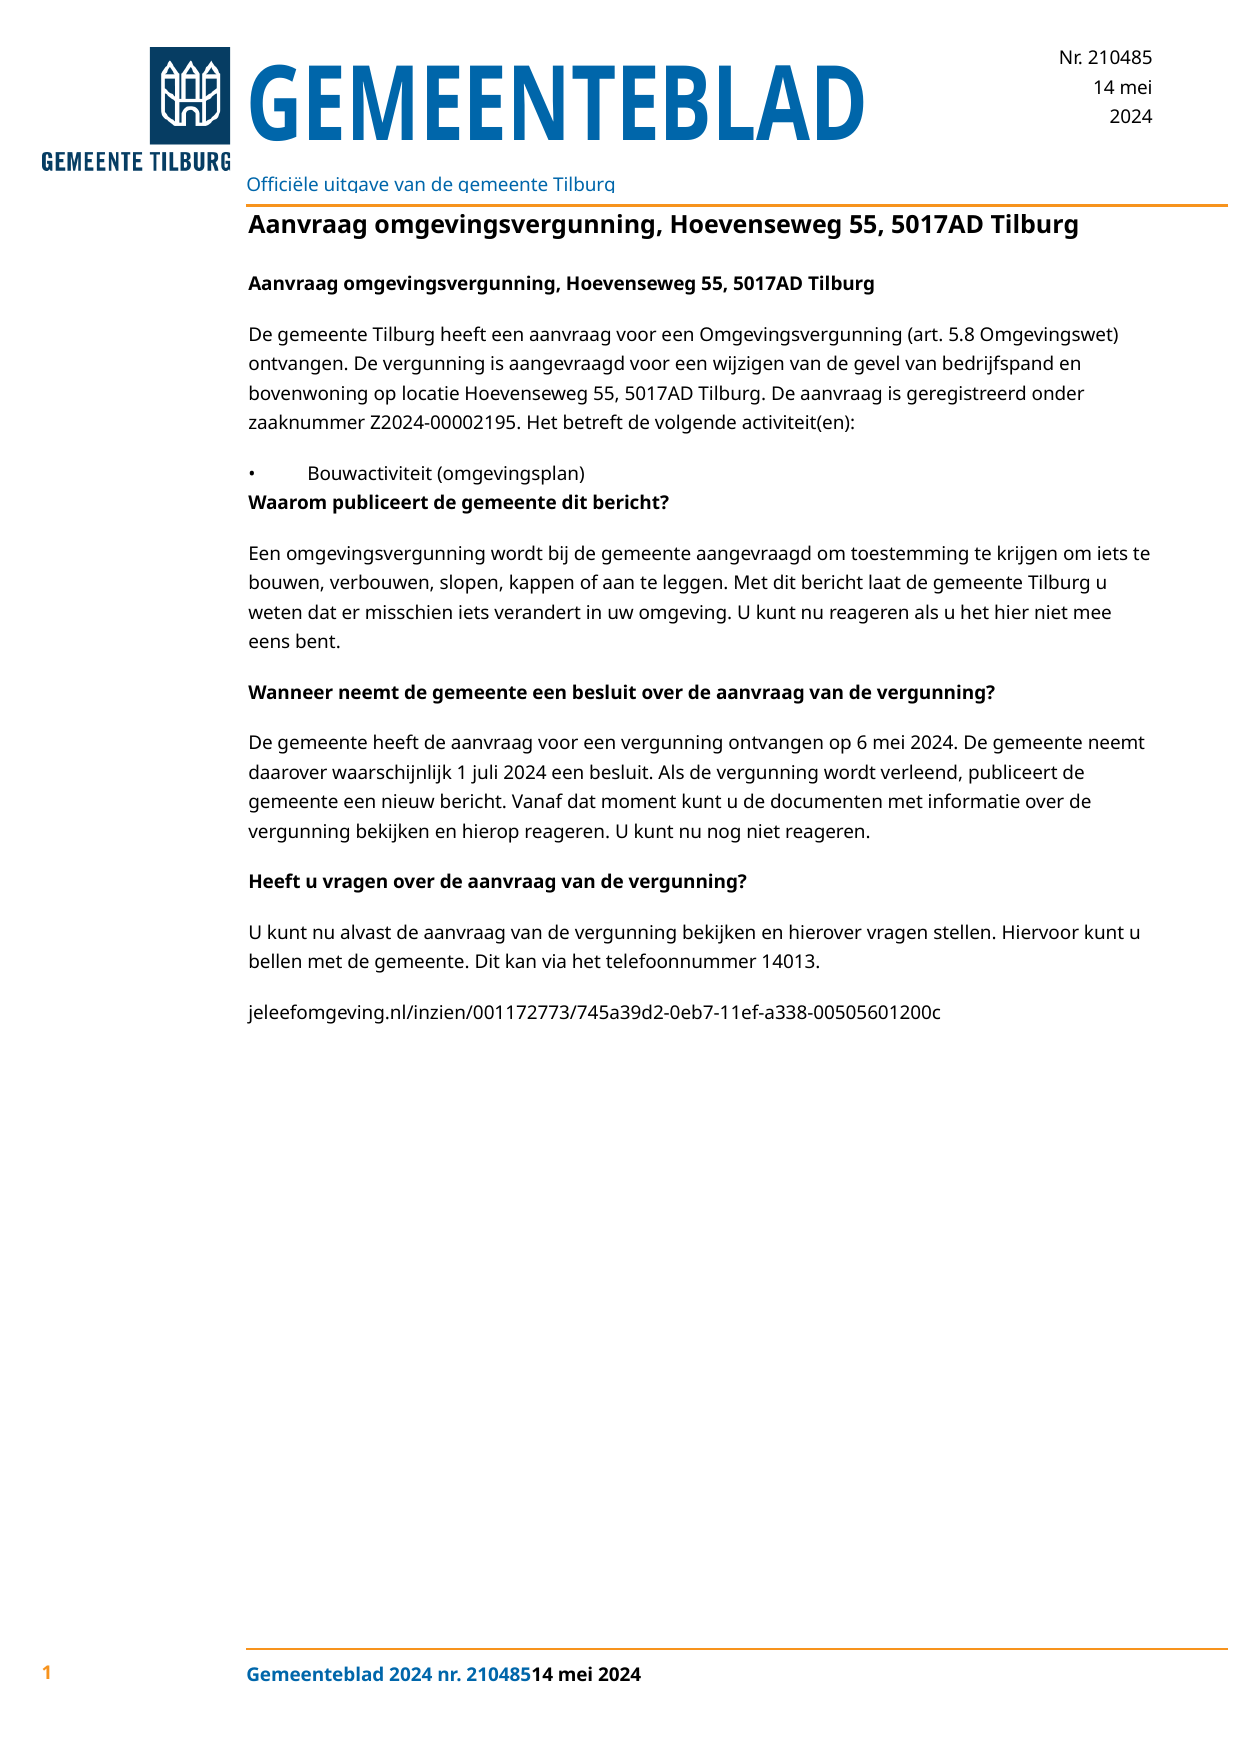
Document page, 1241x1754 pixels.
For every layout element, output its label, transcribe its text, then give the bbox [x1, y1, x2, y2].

text Wanneer neemt de gemeente een besluit over de aanvraag van de vergunning? [248, 679, 1152, 705]
text De gemeente Tilburg heeft een aanvraag voor een Omgevingsvergunning (art. 5.8 Omgevingswet) ontvangen. De vergunning is aangevraagd voor een wijzigen van de gevel van bedrijfspand en bovenwoning op locatie Hoevenseweg 55, 5017AD Tilburg. De aanvraag is geregistreerd onder zaaknummer Z2024-00002195. Het betreft de volgende activiteit(en): [248, 321, 1152, 435]
text Heeft u vragen over de aanvraag van de vergunning? [248, 869, 1152, 894]
text Een omgevingsvergunning wordt bij de gemeente aangevraagd om toestemming te krijgen om iets te bouwen, verbouwen, slopen, kappen of aan te leggen. Met dit bericht laat de gemeente Tilburg u weten dat er misschien iets verandert in uw omgeving. U kunt nu reageren als u het hier niet mee eens bent. [248, 540, 1152, 654]
text De gemeente heeft de aanvraag voor een vergunning ontvangen op 6 mei 2024. De gemeente neemt daarover waarschijnlijk 1 juli 2024 een besluit. Als de vergunning wordt verleend, publiceert de gemeente een nieuw bericht. Vanaf dat moment kunt u de documenten met informatie over de vergunning bekijken en hierop reageren. U kunt nu nog niet reageren. [248, 729, 1152, 844]
text Aanvraag omgevingsvergunning, Hoevenseweg 55, 5017AD Tilburg [248, 207, 1152, 241]
text U kunt nu alvast de aanvraag van de vergunning bekijken en hierover vragen stellen. Hiervoor kunt u bellen met de gemeente. Dit kan via het telefoonnummer 14013. [248, 919, 1152, 974]
list Bouwactiviteit (omgevingsplan) [248, 460, 1152, 486]
text Aanvraag omgevingsvergunning, Hoevenseweg 55, 5017AD Tilburg [248, 270, 1152, 296]
picture [41, 47, 231, 172]
text jeleefomgeving.nl/inzien/001172773/745a39d2-0eb7-11ef-a338-00505601200c [248, 999, 1152, 1025]
text Waarom publiceert de gemeente dit bericht? [248, 489, 1152, 515]
